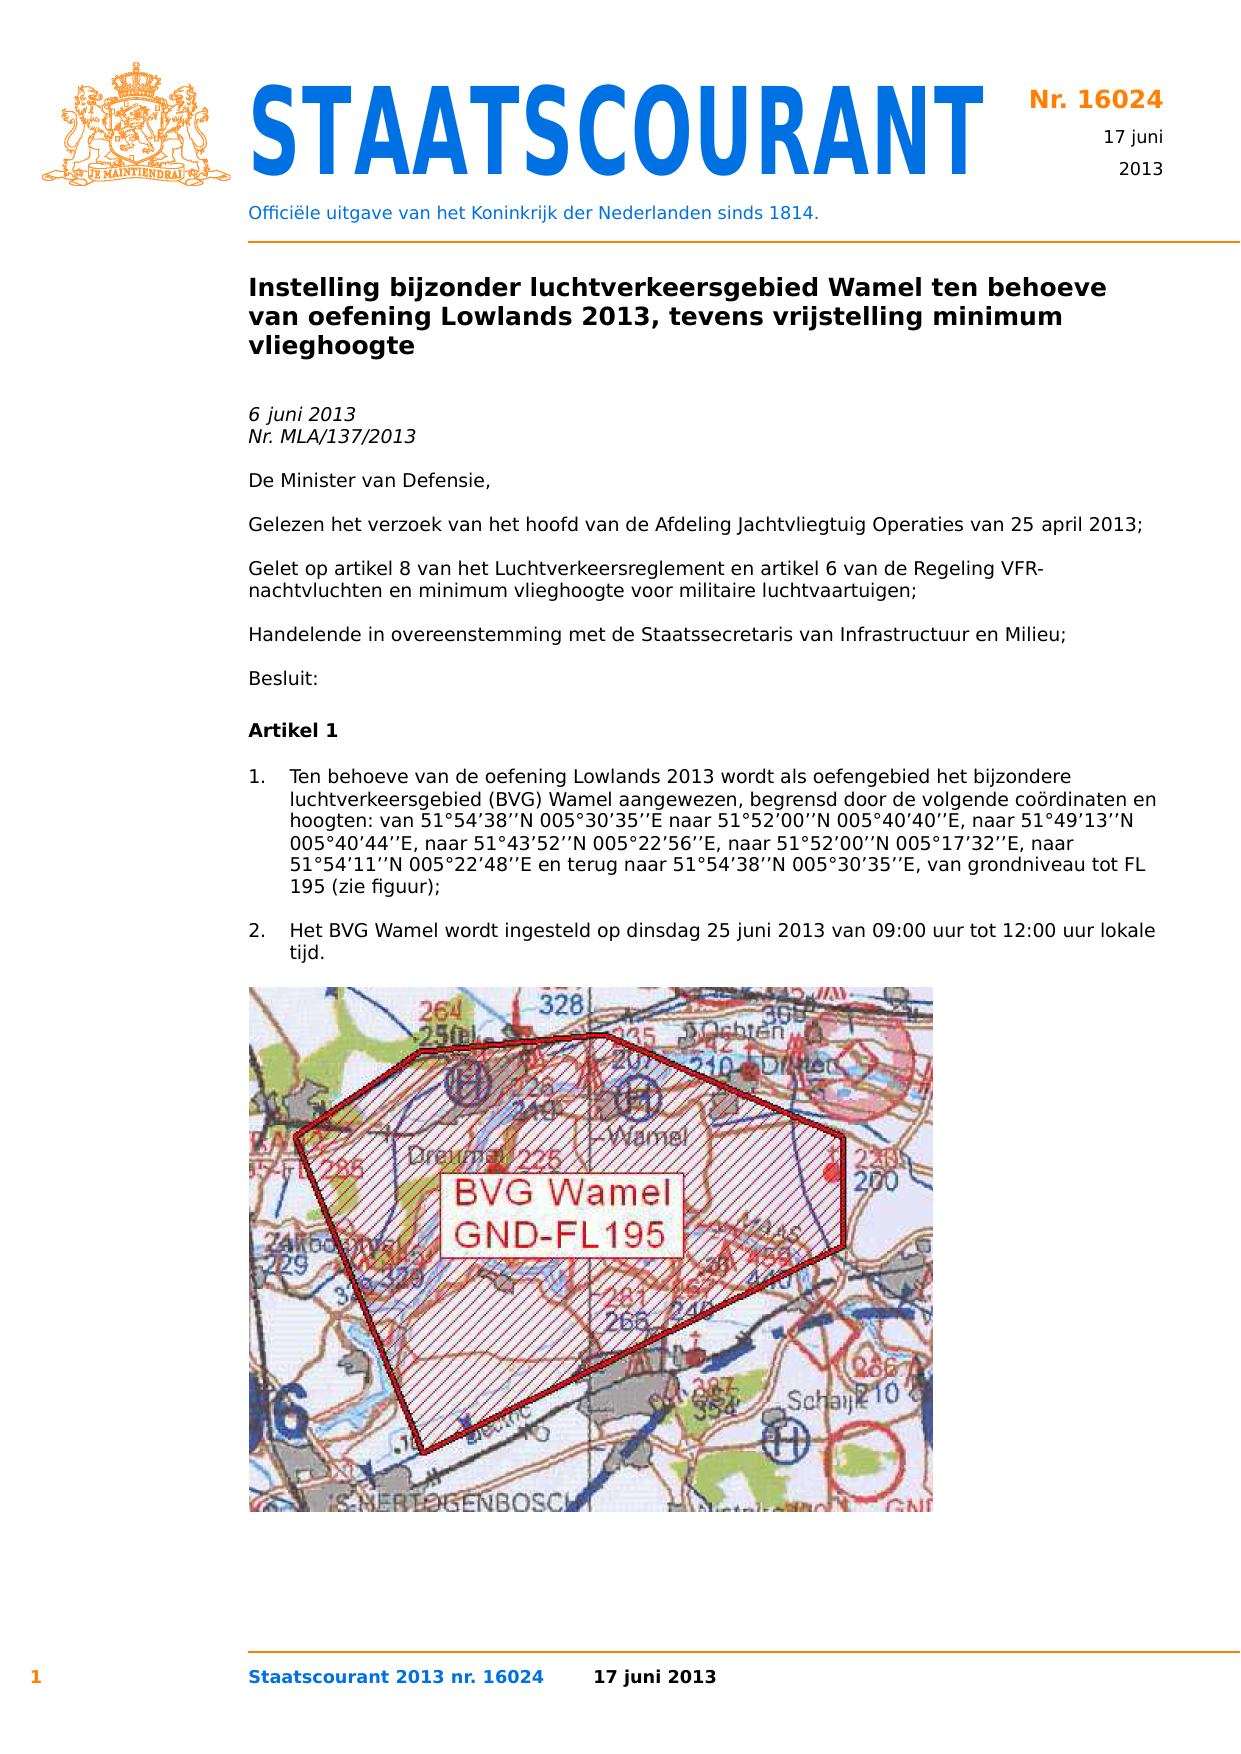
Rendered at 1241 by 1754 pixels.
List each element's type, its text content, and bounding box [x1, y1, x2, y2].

text 1. Ten behoeve van de oefening Lowlands 2013 wordt als oefengebied het bijzondere luchtverkeersgebied (BVG) Wamel aangewezen, begrensd door de volgende coördinaten en hoogten: van 51°54’38’’N 005°30’35’’E naar 51°52’00’’N 005°40’40’’E, naar 51°49’13’’N 005°40’44’’E, naar 51°43’52’’N 005°22’56’’E, naar 51°52’00’’N 005°17’32’’E, naar 51°54’11’’N 005°22’48’’E en terug naar 51°54’38’’N 005°30’35’’E, van grondniveau tot FL 195 (zie figuur); [248, 766, 1163, 898]
picture [248, 986, 933, 1512]
picture [41, 62, 231, 186]
text 6 juni 2013 [248, 404, 1163, 426]
text De Minister van Defensie, [248, 470, 1163, 492]
text Nr. MLA/137/2013 [248, 426, 1163, 448]
subtitle Artikel 1 [248, 719, 1163, 741]
text Gelet op artikel 8 van het Luchtverkeersreglement en artikel 6 van de Regeling VFR-nachtvluchten en minimum vlieghoogte voor militaire luchtvaartuigen; [248, 558, 1163, 602]
table_header Nr. 16024 [998, 62, 1240, 121]
subtitle Instelling bijzonder luchtverkeersgebied Wamel ten behoeve van oefening Lowlands 2013, tevens vrijstelling minimum vlieghoogte [248, 273, 1163, 361]
table_cell Officiële uitgave van het Koninkrijk der Nederlanden sinds 1814. [248, 203, 1240, 241]
text Besluit: [248, 667, 1163, 689]
table_cell 2013 [998, 153, 1240, 203]
table_header [25, 62, 248, 241]
text Handelende in overeenstemming met de Staatssecretaris van Infrastructuur en Milieu; [248, 624, 1163, 646]
text 2. Het BVG Wamel wordt ingesteld op dinsdag 25 juni 2013 van 09:00 uur tot 12:00 uur lokale tijd. [248, 920, 1163, 964]
text Gelezen het verzoek van het hoofd van de Afdeling Jachtvliegtuig Operaties van 25 april 2013; [248, 514, 1163, 536]
table_cell 17 juni [998, 121, 1240, 153]
table_header STAATSCOURANT [248, 62, 998, 203]
